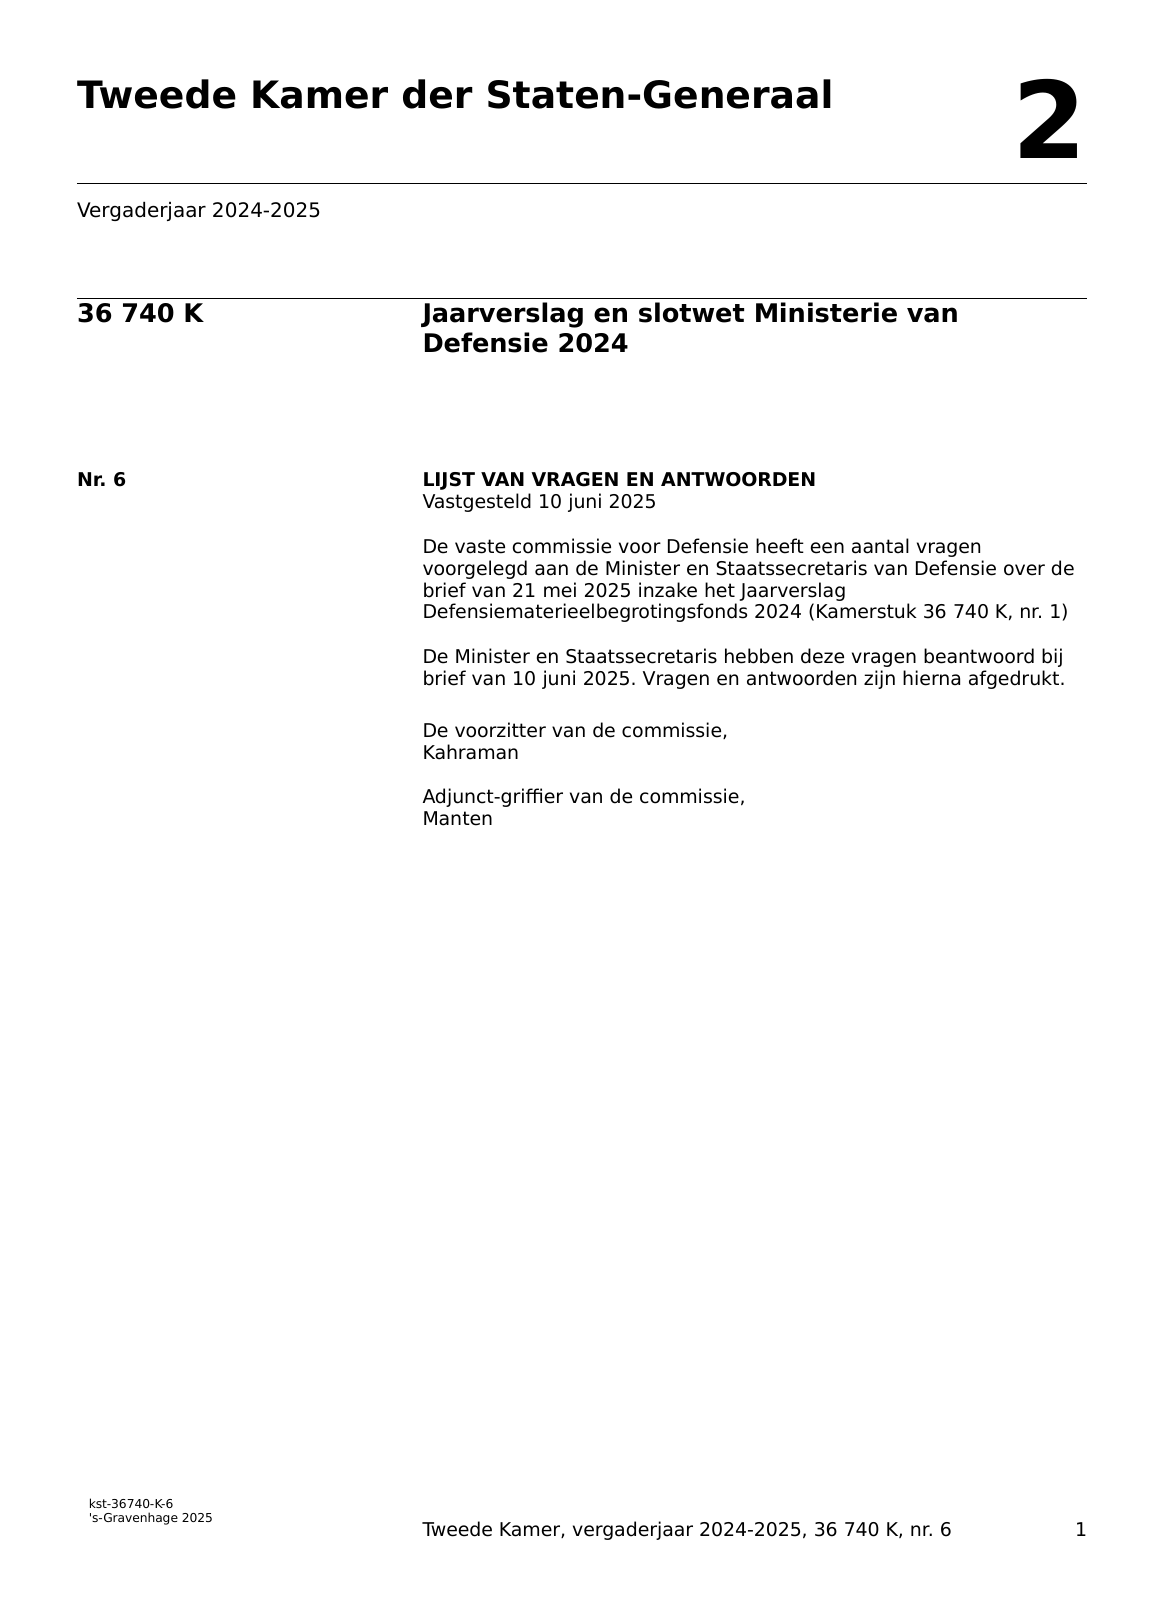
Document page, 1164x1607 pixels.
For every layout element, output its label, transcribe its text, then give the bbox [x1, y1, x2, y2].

table_header Tweede Kamer der Staten-Generaal [77, 59, 886, 183]
text kst-36740-K-6 [88, 1497, 323, 1511]
table_cell Vergaderjaar 2024-2025 [77, 184, 1087, 298]
text De voorzitter van de commissie, Kahraman [422, 719, 1087, 763]
text 's-Gravenhage 2025 [88, 1511, 323, 1525]
text Adjunct-griffier van de commissie, Manten [422, 786, 1087, 830]
subtitle 36 740 K Jaarverslag en slotwet Ministerie van Defensie 2024 [77, 299, 1087, 358]
subtitle Nr. 6 LIJST VAN VRAGEN EN ANTWOORDEN [77, 469, 1087, 491]
text Vastgesteld 10 juni 2025 [422, 491, 1087, 513]
table_header 2 [886, 59, 1087, 183]
text De Minister en Staatssecretaris hebben deze vragen beantwoord bij brief van 10 juni 2025. Vragen en antwoorden zijn hierna afgedrukt. [422, 646, 1087, 689]
text De vaste commissie voor Defensie heeft een aantal vragen voorgelegd aan de Minister en Staatssecretaris van Defensie over de brief van 21 mei 2025 inzake het Jaarverslag Defensiematerieelbegrotingsfonds 2024 (Kamerstuk 36 740 K, nr. 1) [422, 536, 1087, 623]
